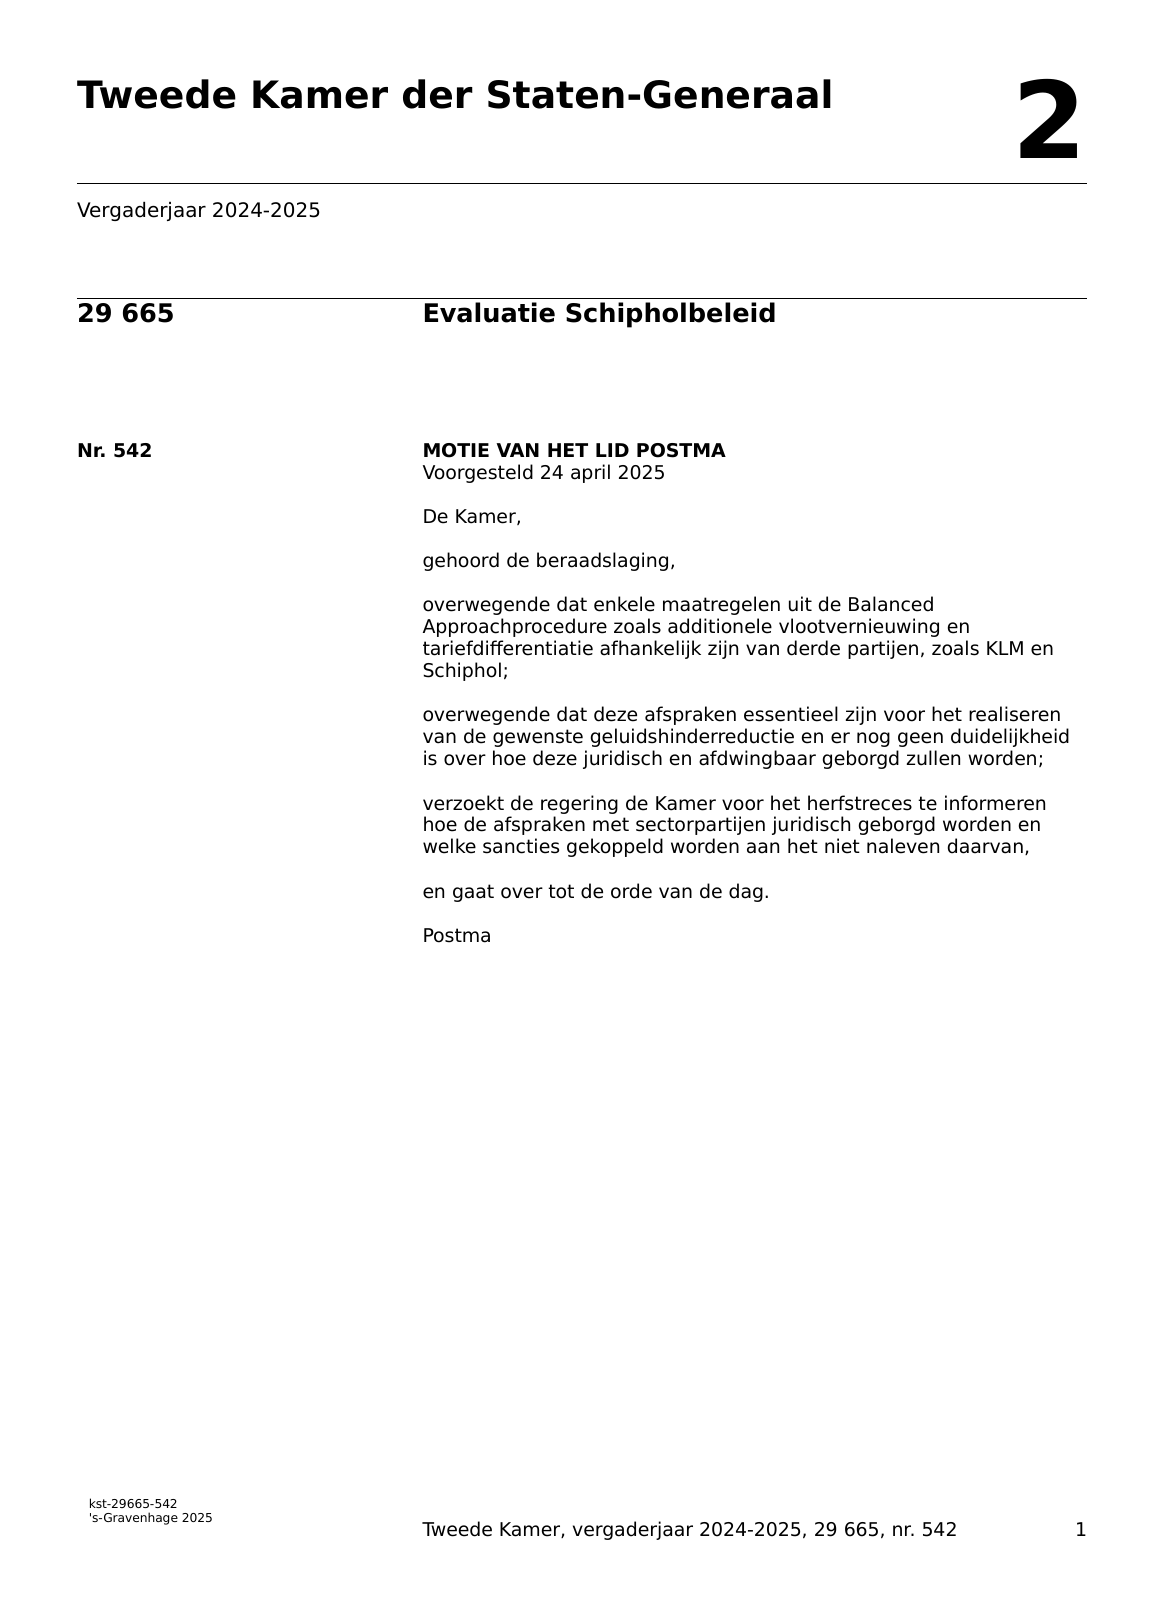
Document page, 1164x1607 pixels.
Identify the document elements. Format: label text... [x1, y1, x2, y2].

text Postma [422, 925, 1087, 947]
text gehoord de beraadslaging, [422, 550, 1087, 572]
subtitle 29 665 Evaluatie Schipholbeleid [77, 299, 1087, 329]
text 's-Gravenhage 2025 [88, 1511, 323, 1525]
text overwegende dat deze afspraken essentieel zijn voor het realiseren van de gewenste geluidshinderreductie en er nog geen duidelijkheid is over hoe deze juridisch en afdwingbaar geborgd zullen worden; [422, 704, 1087, 770]
subtitle Nr. 542 MOTIE VAN HET LID POSTMA [77, 440, 1087, 462]
text verzoekt de regering de Kamer voor het herfstreces te informeren hoe de afspraken met sectorpartijen juridisch geborgd worden en welke sancties gekoppeld worden aan het niet naleven daarvan, [422, 792, 1087, 858]
text Voorgesteld 24 april 2025 [422, 462, 1087, 484]
text De Kamer, [422, 506, 1087, 528]
table_header Tweede Kamer der Staten-Generaal [77, 59, 886, 183]
table_cell Vergaderjaar 2024-2025 [77, 184, 1087, 298]
text kst-29665-542 [88, 1497, 323, 1511]
text en gaat over tot de orde van de dag. [422, 881, 1087, 902]
text overwegende dat enkele maatregelen uit de Balanced Approachprocedure zoals additionele vlootvernieuwing en tariefdifferentiatie afhankelijk zijn van derde partijen, zoals KLM en Schiphol; [422, 594, 1087, 682]
table_header 2 [886, 59, 1087, 183]
